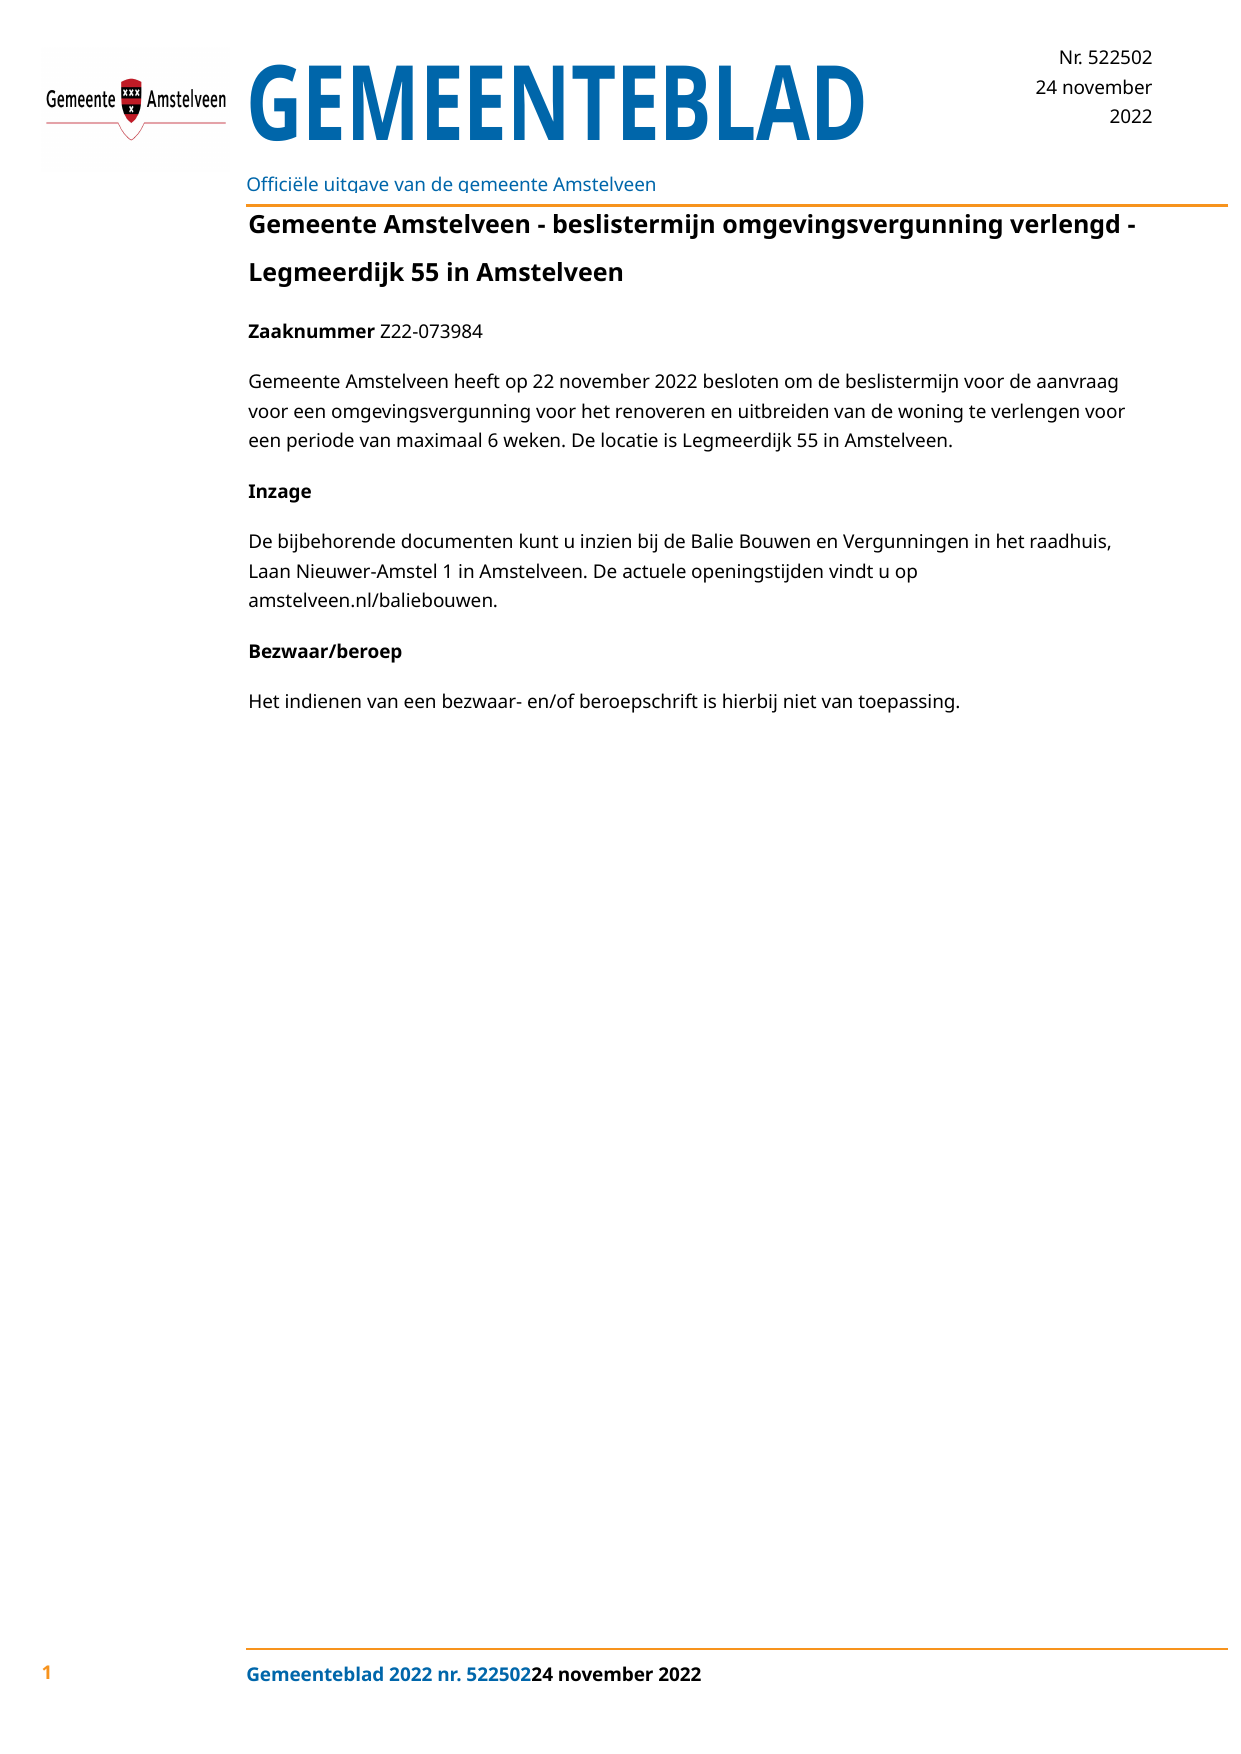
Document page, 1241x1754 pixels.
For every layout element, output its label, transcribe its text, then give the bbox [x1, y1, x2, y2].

text Bezwaar/beroep [248, 638, 1152, 664]
text De bijbehorende documenten kunt u inzien bij de Balie Bouwen en Vergunningen in het raadhuis, Laan Nieuwer-Amstel 1 in Amstelveen. De actuele openingstijden vindt u op amstelveen.nl/baliebouwen. [248, 528, 1152, 613]
text Gemeente Amstelveen - beslistermijn omgevingsvergunning verlengd - Legmeerdijk 55 in Amstelveen [248, 207, 1152, 288]
text Gemeente Amstelveen heeft op 22 november 2022 besloten om de beslistermijn voor de aanvraag voor een omgevingsvergunning voor het renoveren en uitbreiden van de woning te verlengen voor een periode van maximaal 6 weken. De locatie is Legmeerdijk 55 in Amstelveen. [248, 368, 1152, 453]
text Inzage [248, 478, 1152, 504]
text Zaaknummer Z22-073984 [248, 318, 1152, 344]
text Het indienen van een bezwaar- en/of beroepschrift is hierbij niet van toepassing. [248, 688, 1152, 714]
picture [41, 47, 231, 172]
